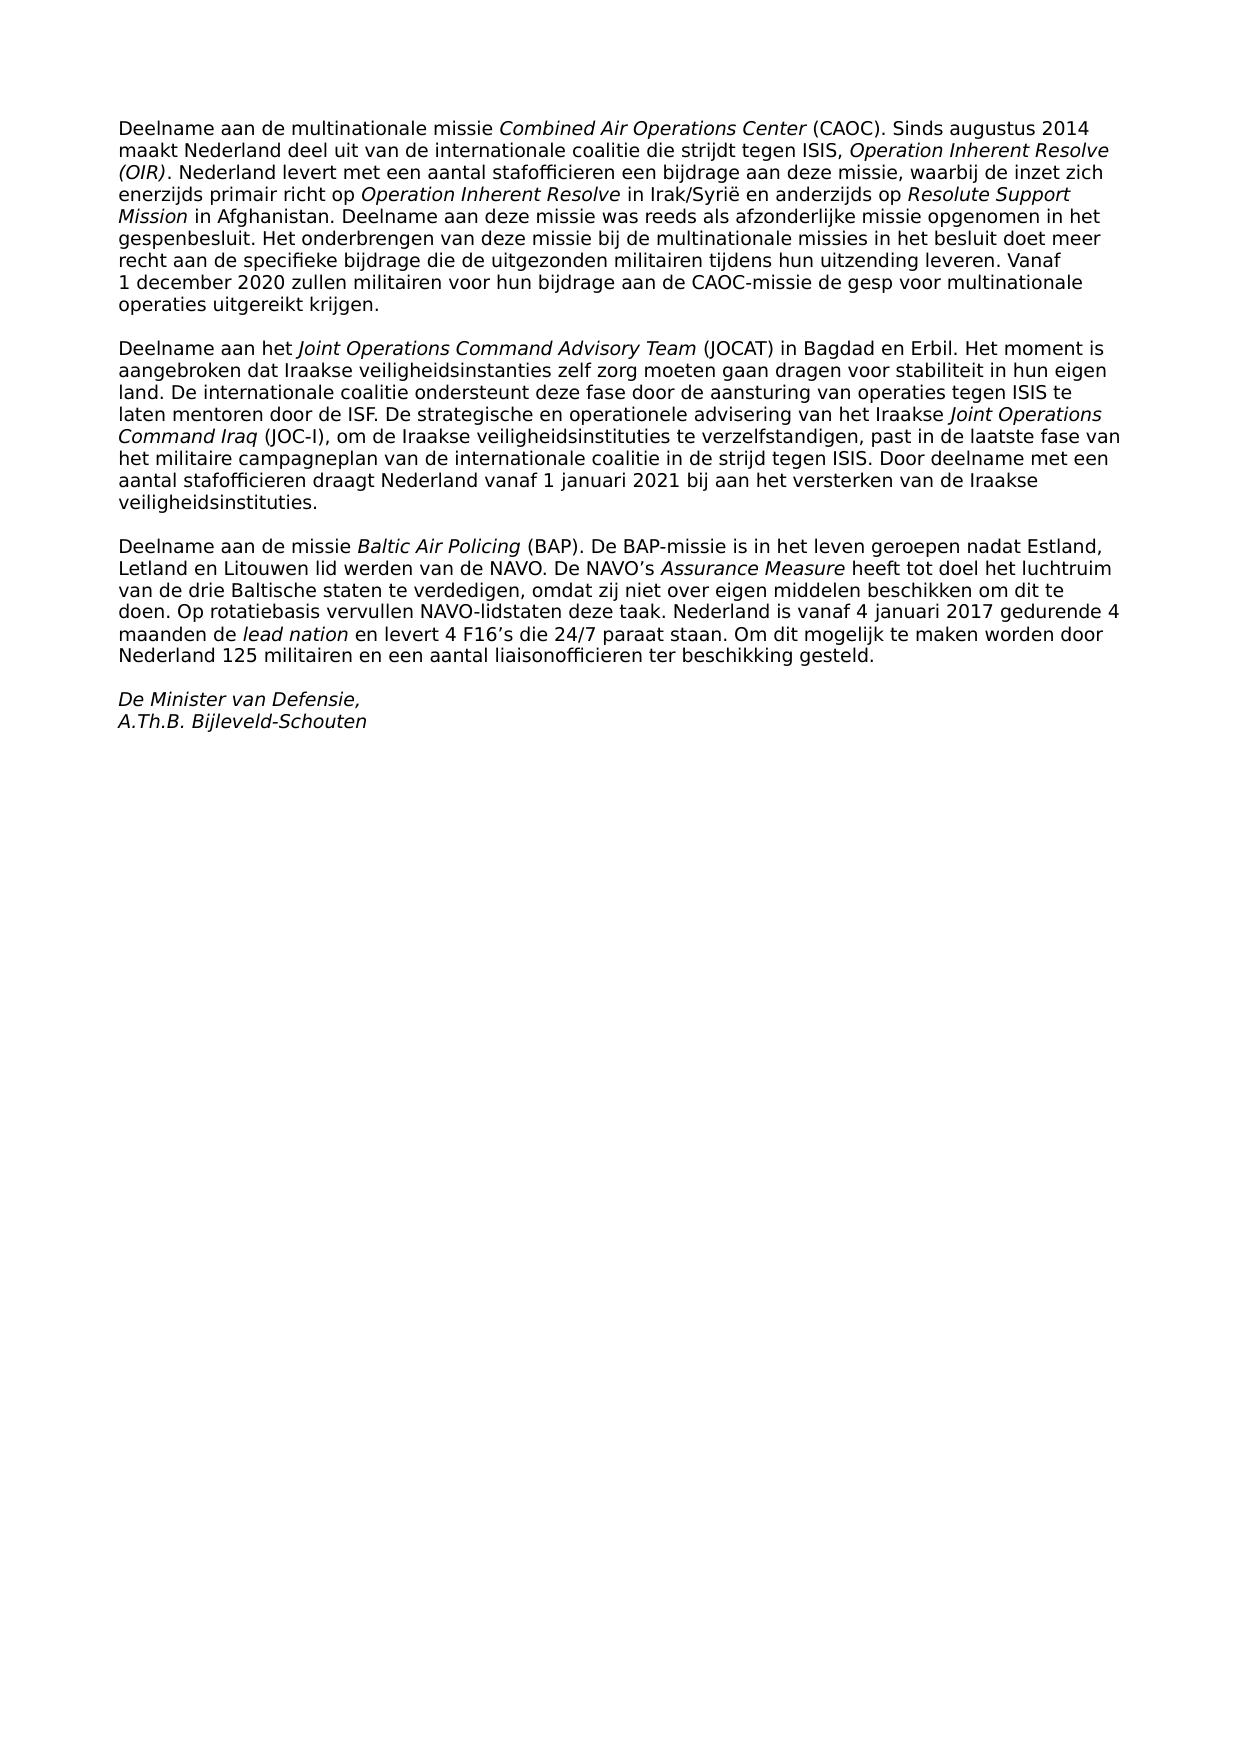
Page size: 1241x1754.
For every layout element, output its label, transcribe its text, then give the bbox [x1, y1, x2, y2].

text Deelname aan het Joint Operations Command Advisory Team (JOCAT) in Bagdad en Erbil. Het moment is aangebroken dat Iraakse veiligheidsinstanties zelf zorg moeten gaan dragen voor stabiliteit in hun eigen land. De internationale coalitie ondersteunt deze fase door de aansturing van operaties tegen ISIS te laten mentoren door de ISF. De strategische en operationele advisering van het Iraakse Joint Operations Command Iraq (JOC-I), om de Iraakse veiligheidsinstituties te verzelfstandigen, past in de laatste fase van het militaire campagneplan van de internationale coalitie in de strijd tegen ISIS. Door deelname met een aantal stafofficieren draagt Nederland vanaf 1 januari 2021 bij aan het versterken van de Iraakse veiligheidsinstituties. [118, 338, 1122, 514]
text Deelname aan de missie Baltic Air Policing (BAP). De BAP-missie is in het leven geroepen nadat Estland, Letland en Litouwen lid werden van de NAVO. De NAVO’s Assurance Measure heeft tot doel het luchtruim van de drie Baltische staten te verdedigen, omdat zij niet over eigen middelen beschikken om dit te doen. Op rotatiebasis vervullen NAVO-lidstaten deze taak. Nederland is vanaf 4 januari 2017 gedurende 4 maanden de lead nation en levert 4 F16’s die 24/7 paraat staan. Om dit mogelijk te maken worden door Nederland 125 militairen en een aantal liaisonofficieren ter beschikking gesteld. [118, 536, 1122, 667]
text De Minister van Defensie, A.Th.B. Bijleveld-Schouten [118, 689, 1122, 733]
text Deelname aan de multinationale missie Combined Air Operations Center (CAOC). Sinds augustus 2014 maakt Nederland deel uit van de internationale coalitie die strijdt tegen ISIS, Operation Inherent Resolve (OIR). Nederland levert met een aantal stafofficieren een bijdrage aan deze missie, waarbij de inzet zich enerzijds primair richt op Operation Inherent Resolve in Irak/Syrië en anderzijds op Resolute Support Mission in Afghanistan. Deelname aan deze missie was reeds als afzonderlijke missie opgenomen in het gespenbesluit. Het onderbrengen van deze missie bij de multinationale missies in het besluit doet meer recht aan de specifieke bijdrage die de uitgezonden militairen tijdens hun uitzending leveren. Vanaf 1 december 2020 zullen militairen voor hun bijdrage aan de CAOC-missie de gesp voor multinationale operaties uitgereikt krijgen. [118, 118, 1122, 316]
